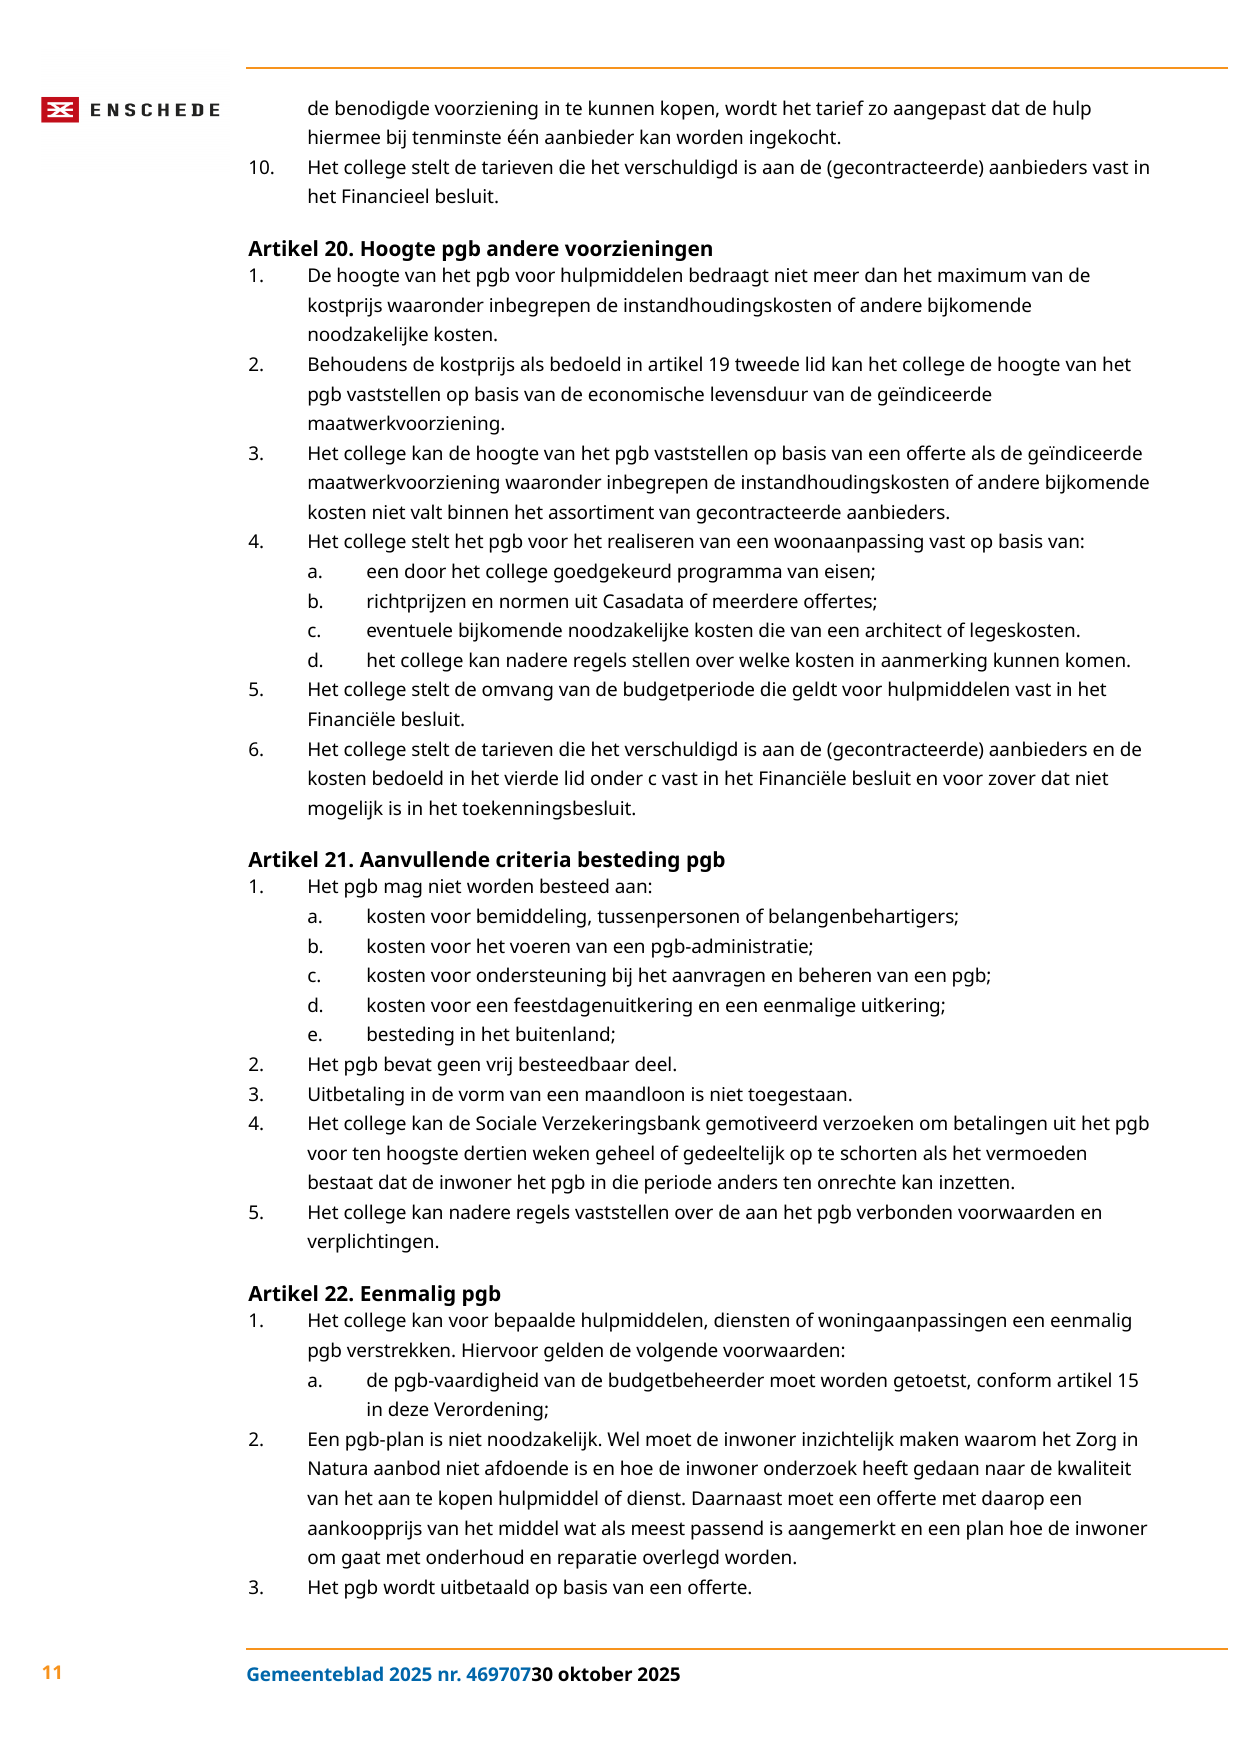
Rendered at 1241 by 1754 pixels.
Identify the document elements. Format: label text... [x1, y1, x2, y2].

list kosten voor een feestdagenuitkering en een eenmalige uitkering; [307, 992, 1152, 1018]
text Artikel 20. Hoogte pgb andere voorzieningen [248, 234, 1152, 262]
list kosten voor het voeren van een pgb-administratie; [307, 933, 1152, 959]
list de benodigde voorziening in te kunnen kopen, wordt het tarief zo aangepast dat de hulp hiermee bij tenminste één aanbieder kan worden ingekocht. [248, 95, 1152, 150]
list kosten voor bemiddeling, tussenpersonen of belangenbehartigers; [307, 903, 1152, 929]
list Het college kan voor bepaalde hulpmiddelen, diensten of woningaanpassingen een eenmalig pgb verstrekken. Hiervoor gelden de volgende voorwaarden: [248, 1308, 1152, 1363]
list De hoogte van het pgb voor hulpmiddelen bedraagt niet meer dan het maximum van de kostprijs waaronder inbegrepen de instandhoudingskosten of andere bijkomende noodzakelijke kosten. [248, 262, 1152, 347]
picture [41, 47, 231, 172]
list Uitbetaling in de vorm van een maandloon is niet toegestaan. [248, 1081, 1152, 1107]
list besteding in het buitenland; [307, 1022, 1152, 1047]
list Het pgb bevat geen vrij besteedbaar deel. [248, 1051, 1152, 1077]
list Behoudens de kostprijs als bedoeld in artikel 19 tweede lid kan het college de hoogte van het pgb vaststellen op basis van de economische levensduur van de geïndiceerde maatwerkvoorziening. [248, 351, 1152, 436]
list Een pgb-plan is niet noodzakelijk. Wel moet de inwoner inzichtelijk maken waarom het Zorg in Natura aanbod niet afdoende is en hoe de inwoner onderzoek heeft gedaan naar de kwaliteit van het aan te kopen hulpmiddel of dienst. Daarnaast moet een offerte met daarop een aankoopprijs van het middel wat als meest passend is aangemerkt en een plan hoe de inwoner om gaat met onderhoud en reparatie overlegd worden. [248, 1426, 1152, 1570]
list Het college stelt de tarieven die het verschuldigd is aan de (gecontracteerde) aanbieders vast in het Financieel besluit. [248, 154, 1152, 209]
list kosten voor ondersteuning bij het aanvragen en beheren van een pgb; [307, 962, 1152, 988]
list Het pgb mag niet worden besteed aan: [248, 874, 1152, 899]
list eventuele bijkomende noodzakelijke kosten die van een architect of legeskosten. [307, 617, 1152, 643]
list het college kan nadere regels stellen over welke kosten in aanmerking kunnen komen. [307, 647, 1152, 673]
list Het college kan de Sociale Verzekeringsbank gemotiveerd verzoeken om betalingen uit het pgb voor ten hoogste dertien weken geheel of gedeeltelijk op te schorten als het vermoeden bestaat dat de inwoner het pgb in die periode anders ten onrechte kan inzetten. [248, 1110, 1152, 1195]
list Het college kan de hoogte van het pgb vaststellen op basis van een offerte als de geïndiceerde maatwerkvoorziening waaronder inbegrepen de instandhoudingskosten of andere bijkomende kosten niet valt binnen het assortiment van gecontracteerde aanbieders. [248, 440, 1152, 525]
list Het college stelt de omvang van de budgetperiode die geldt voor hulpmiddelen vast in het Financiële besluit. [248, 677, 1152, 732]
text Artikel 21. Aanvullende criteria besteding pgb [248, 845, 1152, 874]
list Het college stelt de tarieven die het verschuldigd is aan de (gecontracteerde) aanbieders en de kosten bedoeld in het vierde lid onder c vast in het Financiële besluit en voor zover dat niet mogelijk is in het toekenningsbesluit. [248, 736, 1152, 821]
text Artikel 22. Eenmalig pgb [248, 1279, 1152, 1308]
list Het pgb wordt uitbetaald op basis van een offerte. [248, 1574, 1152, 1599]
list richtprijzen en normen uit Casadata of meerdere offertes; [307, 588, 1152, 613]
list een door het college goedgekeurd programma van eisen; [307, 558, 1152, 584]
list Het college stelt het pgb voor het realiseren van een woonaanpassing vast op basis van: [248, 529, 1152, 554]
list Het college kan nadere regels vaststellen over de aan het pgb verbonden voorwaarden en verplichtingen. [248, 1199, 1152, 1254]
list de pgb-vaardigheid van de budgetbeheerder moet worden getoetst, conform artikel 15 in deze Verordening; [307, 1367, 1152, 1422]
